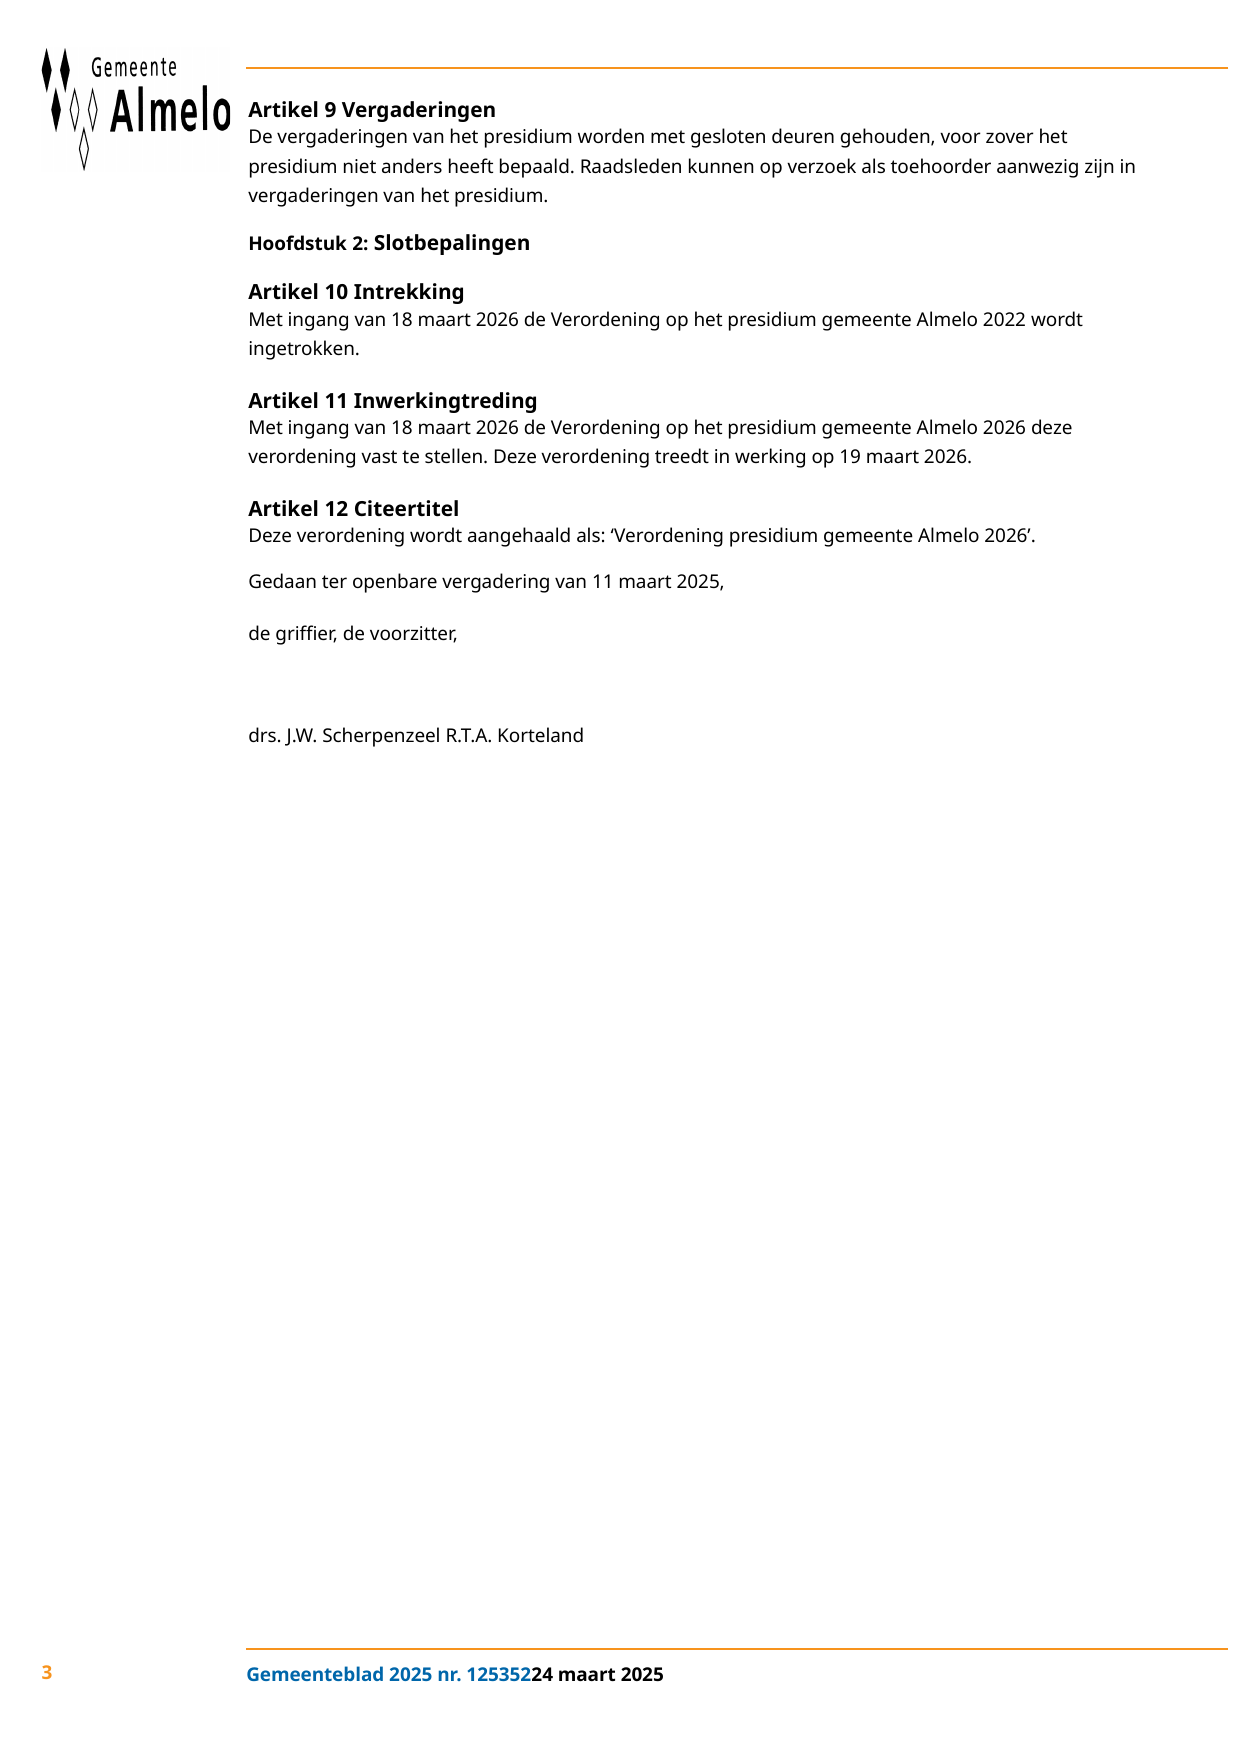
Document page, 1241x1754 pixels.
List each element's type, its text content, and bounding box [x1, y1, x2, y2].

text Hoofdstuk 2: Slotbepalingen [248, 228, 1152, 256]
text Deze verordening wordt aangehaald als: ‘Verordening presidium gemeente Almelo 2026’. [248, 523, 1152, 548]
picture [41, 47, 231, 172]
text Artikel 10 Intrekking [248, 277, 1152, 306]
text Gedaan ter openbare vergadering van 11 maart 2025, [248, 568, 1152, 594]
text drs. J.W. Scherpenzeel R.T.A. Korteland [248, 723, 1152, 748]
text de griffier, de voorzitter, [248, 620, 1152, 645]
text De vergaderingen van het presidium worden met gesloten deuren gehouden, voor zover het presidium niet anders heeft bepaald. Raadsleden kunnen op verzoek als toehoorder aanwezig zijn in vergaderingen van het presidium. [248, 123, 1152, 208]
text Artikel 11 Inwerkingtreding [248, 386, 1152, 414]
text Met ingang van 18 maart 2026 de Verordening op het presidium gemeente Almelo 2022 wordt ingetrokken. [248, 306, 1152, 361]
text Artikel 9 Vergaderingen [248, 95, 1152, 123]
text Artikel 12 Citeertitel [248, 494, 1152, 523]
text Met ingang van 18 maart 2026 de Verordening op het presidium gemeente Almelo 2026 deze verordening vast te stellen. Deze verordening treedt in werking op 19 maart 2026. [248, 414, 1152, 469]
